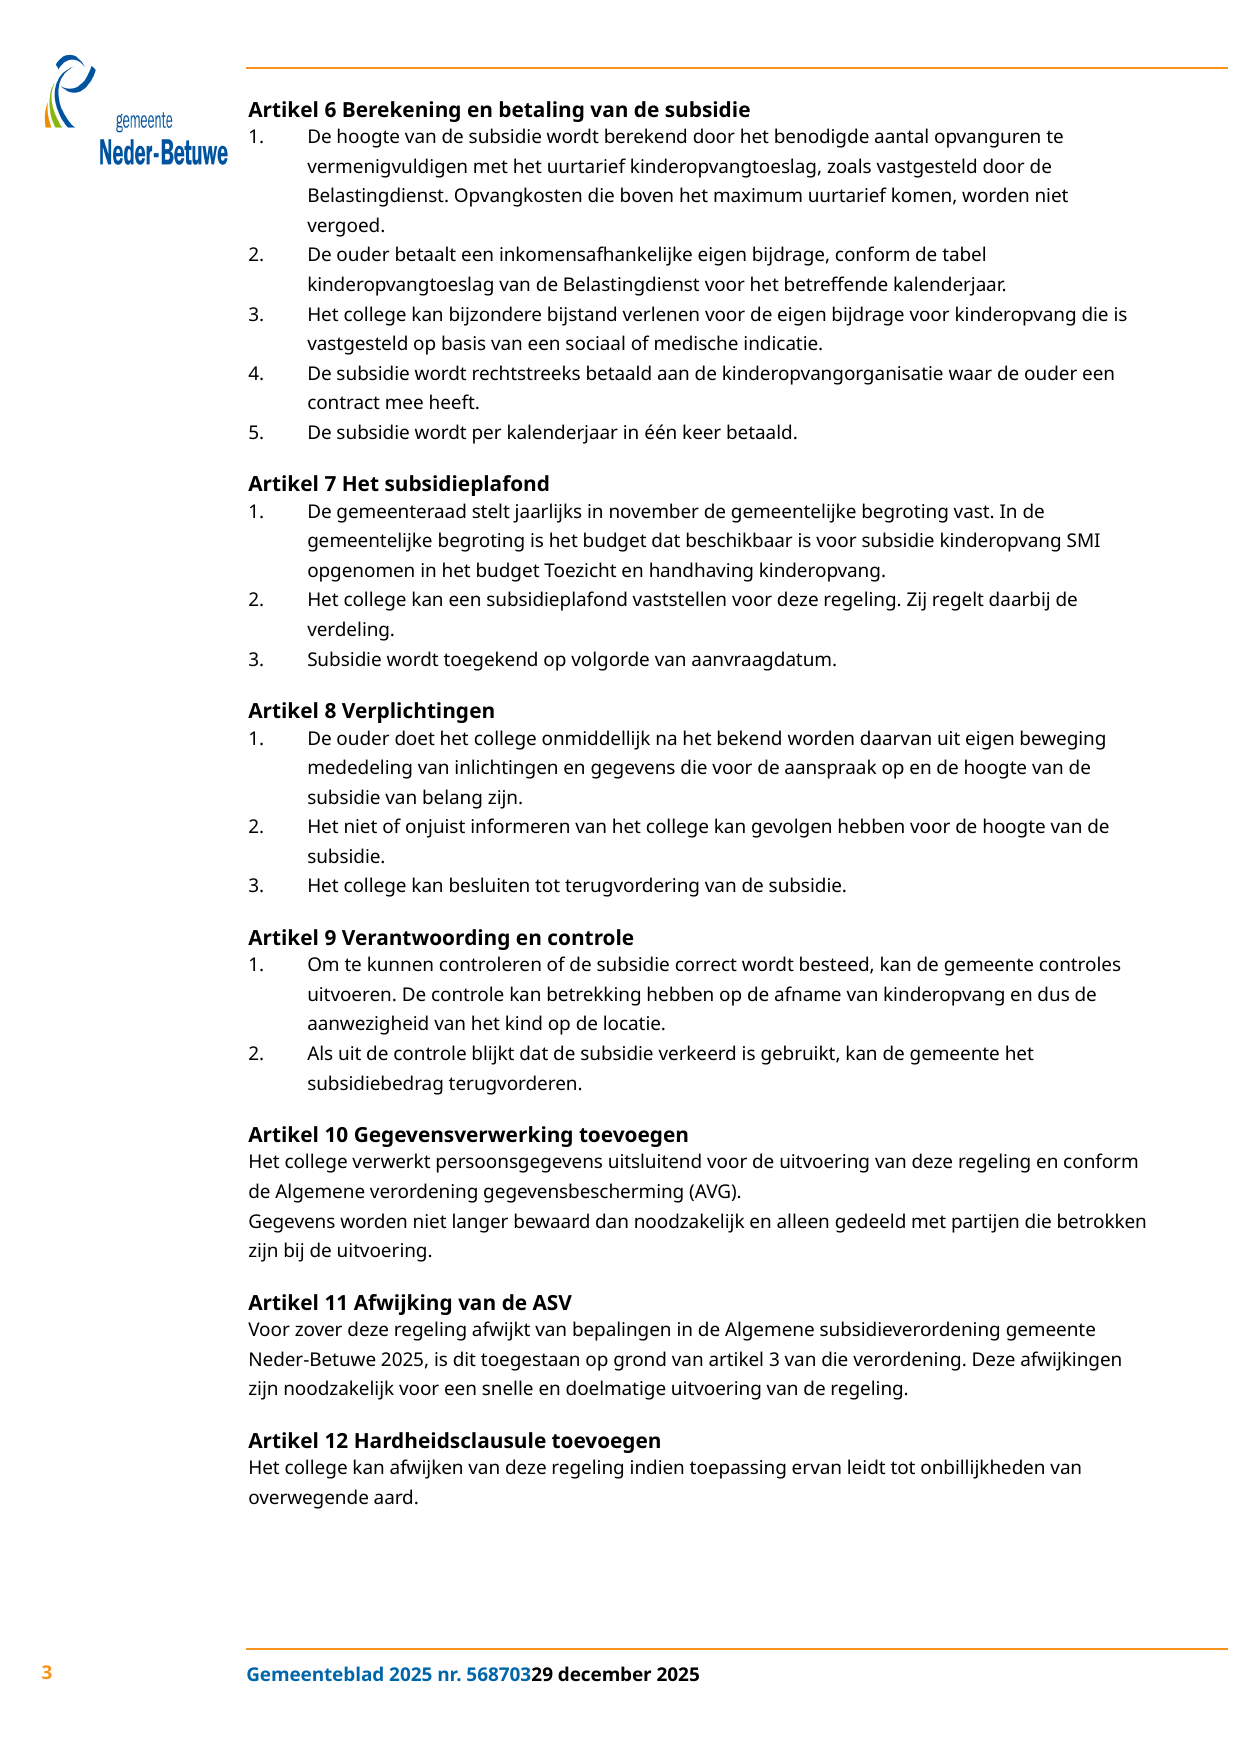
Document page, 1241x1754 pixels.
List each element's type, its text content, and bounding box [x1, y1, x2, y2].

text Het college verwerkt persoonsgegevens uitsluitend voor de uitvoering van deze regeling en conform de Algemene verordening gegevensbescherming (AVG). [248, 1149, 1152, 1204]
list Het college kan besluiten tot terugvordering van de subsidie. [248, 873, 1152, 898]
list Als uit de controle blijkt dat de subsidie verkeerd is gebruikt, kan de gemeente het subsidiebedrag terugvorderen. [248, 1040, 1152, 1096]
picture [41, 47, 231, 172]
list De gemeenteraad stelt jaarlijks in november de gemeentelijke begroting vast. In de gemeentelijke begroting is het budget dat beschikbaar is voor subsidie kinderopvang SMI opgenomen in het budget Toezicht en handhaving kinderopvang. [248, 498, 1152, 583]
text Gegevens worden niet langer bewaard dan noodzakelijk en alleen gedeeld met partijen die betrokken zijn bij de uitvoering. [248, 1208, 1152, 1263]
list Het niet of onjuist informeren van het college kan gevolgen hebben voor de hoogte van de subsidie. [248, 813, 1152, 869]
list Het college kan een subsidieplafond vaststellen voor deze regeling. Zij regelt daarbij de verdeling. [248, 587, 1152, 642]
list De ouder betaalt een inkomensafhankelijke eigen bijdrage, conform de tabel kinderopvangtoeslag van de Belastingdienst voor het betreffende kalenderjaar. [248, 242, 1152, 297]
list Subsidie wordt toegekend op volgorde van aanvraagdatum. [248, 646, 1152, 672]
list De ouder doet het college onmiddellijk na het bekend worden daarvan uit eigen beweging mededeling van inlichtingen en gegevens die voor de aanspraak op en de hoogte van de subsidie van belang zijn. [248, 725, 1152, 809]
list De subsidie wordt rechtstreeks betaald aan de kinderopvangorganisatie waar de ouder een contract mee heeft. [248, 360, 1152, 415]
text Artikel 11 Afwijking van de ASV [248, 1288, 1152, 1316]
text Artikel 6 Berekening en betaling van de subsidie [248, 95, 1152, 123]
text Artikel 7 Het subsidieplafond [248, 469, 1152, 498]
text Voor zover deze regeling afwijkt van bepalingen in de Algemene subsidieverordening gemeente Neder-Betuwe 2025, is dit toegestaan op grond van artikel 3 van die verordening. Deze afwijkingen zijn noodzakelijk voor een snelle en doelmatige uitvoering van de regeling. [248, 1316, 1152, 1401]
text Artikel 10 Gegevensverwerking toevoegen [248, 1120, 1152, 1149]
text Artikel 8 Verplichtingen [248, 696, 1152, 725]
text Het college kan afwijken van deze regeling indien toepassing ervan leidt tot onbillijkheden van overwegende aard. [248, 1454, 1152, 1509]
list De subsidie wordt per kalenderjaar in één keer betaald. [248, 419, 1152, 445]
text Artikel 9 Verantwoording en controle [248, 923, 1152, 951]
text Artikel 12 Hardheidsclausule toevoegen [248, 1426, 1152, 1454]
list Om te kunnen controleren of de subsidie correct wordt besteed, kan de gemeente controles uitvoeren. De controle kan betrekking hebben op de afname van kinderopvang en dus de aanwezigheid van het kind op de locatie. [248, 951, 1152, 1036]
list De hoogte van de subsidie wordt berekend door het benodigde aantal opvanguren te vermenigvuldigen met het uurtarief kinderopvangtoeslag, zoals vastgesteld door de Belastingdienst. Opvangkosten die boven het maximum uurtarief komen, worden niet vergoed. [248, 123, 1152, 238]
list Het college kan bijzondere bijstand verlenen voor de eigen bijdrage voor kinderopvang die is vastgesteld op basis van een sociaal of medische indicatie. [248, 301, 1152, 356]
